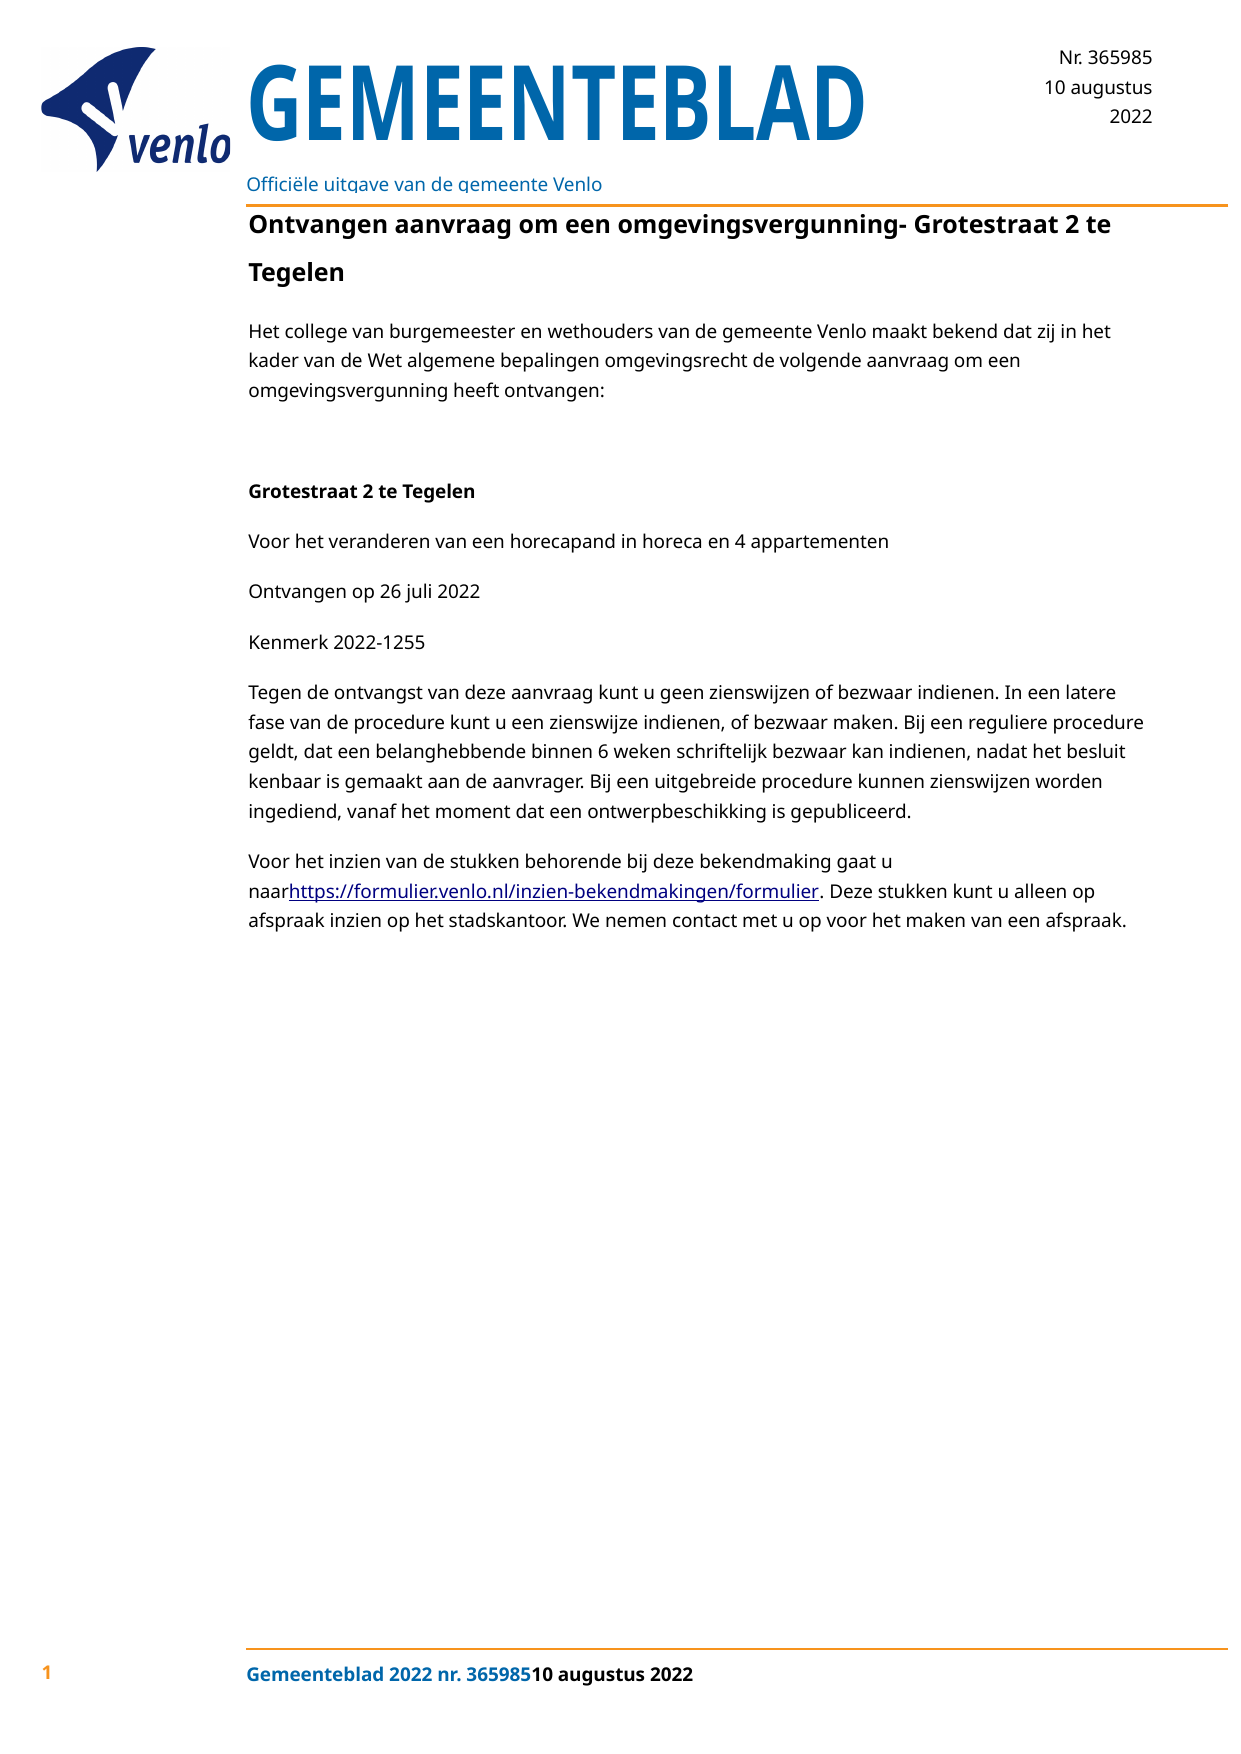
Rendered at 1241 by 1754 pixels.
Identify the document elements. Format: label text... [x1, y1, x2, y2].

text Kenmerk 2022-1255 [248, 629, 1152, 655]
text Ontvangen op 26 juli 2022 [248, 579, 1152, 604]
text Tegen de ontvangst van deze aanvraag kunt u geen zienswijzen of bezwaar indienen. In een latere fase van de procedure kunt u een zienswijze indienen, of bezwaar maken. Bij een reguliere procedure geldt, dat een belanghebbende binnen 6 weken schriftelijk bezwaar kan indienen, nadat het besluit kenbaar is gemaakt aan de aanvrager. Bij een uitgebreide procedure kunnen zienswijzen worden ingediend, vanaf het moment dat een ontwerpbeschikking is gepubliceerd. [248, 679, 1152, 824]
picture [41, 47, 231, 172]
text Het college van burgemeester en wethouders van de gemeente Venlo maakt bekend dat zij in het kader van de Wet algemene bepalingen omgevingsrecht de volgende aanvraag om een omgevingsvergunning heeft ontvangen: [248, 318, 1152, 403]
text Voor het inzien van de stukken behorende bij deze bekendmaking gaat u naarhttps://formulier.venlo.nl/inzien-bekendmakingen/formulier. Deze stukken kunt u alleen op afspraak inzien op het stadskantoor. We nemen contact met u op voor het maken van een afspraak. [248, 848, 1152, 933]
text Voor het veranderen van een horecapand in horeca en 4 appartementen [248, 528, 1152, 554]
text Ontvangen aanvraag om een omgevingsvergunning- Grotestraat 2 te Tegelen [248, 207, 1152, 288]
text Grotestraat 2 te Tegelen [248, 478, 1152, 504]
